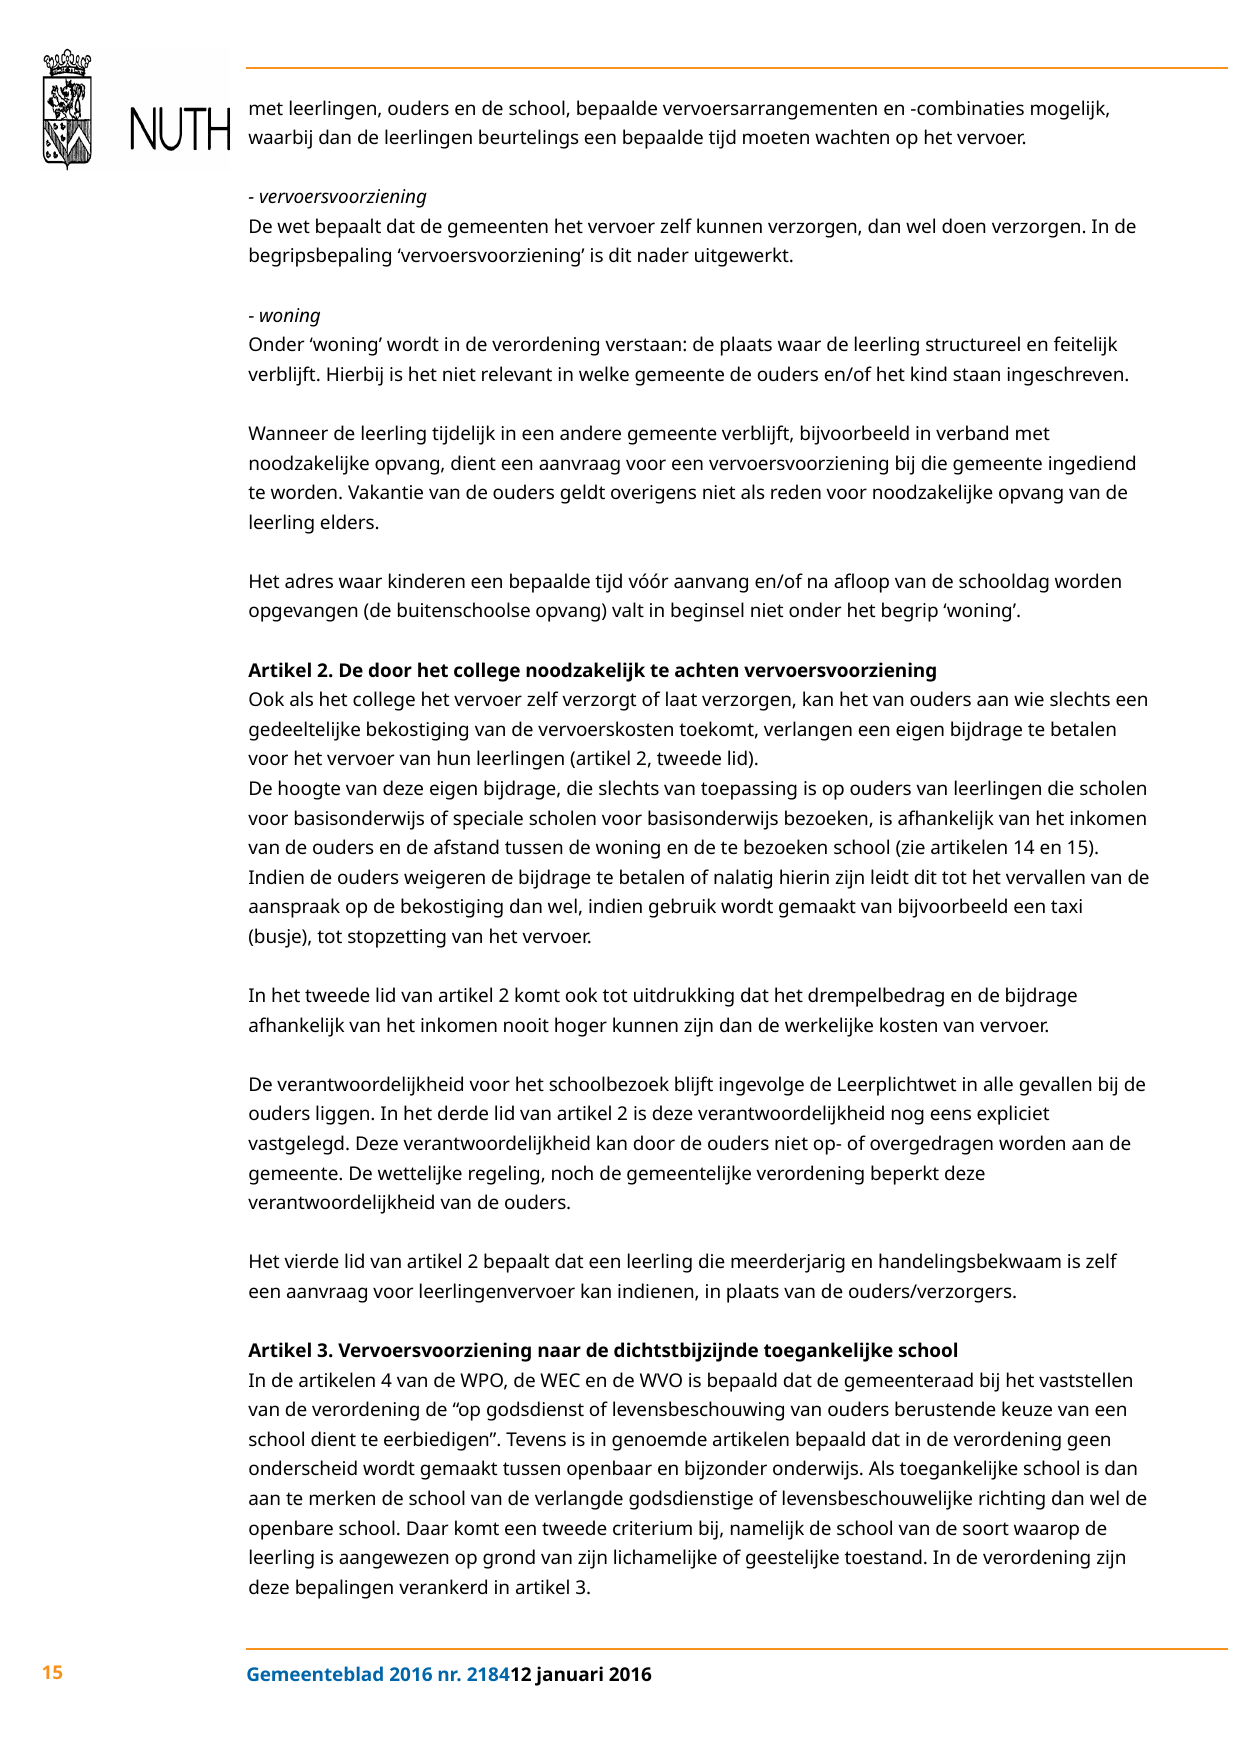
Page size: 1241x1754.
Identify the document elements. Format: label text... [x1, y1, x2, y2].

picture [41, 47, 231, 172]
text Wanneer de leerling tijdelijk in een andere gemeente verblijft, bijvoorbeeld in verband met noodzakelijke opvang, dient een aanvraag voor een vervoersvoorziening bij die gemeente ingediend te worden. Vakantie van de ouders geldt overigens niet als reden voor noodzakelijke opvang van de leerling elders. [248, 420, 1152, 535]
text In het tweede lid van artikel 2 komt ook tot uitdrukking dat het drempelbedrag en de bijdrage afhankelijk van het inkomen nooit hoger kunnen zijn dan de werkelijke kosten van vervoer. [248, 982, 1152, 1038]
text Het vierde lid van artikel 2 bepaalt dat een leerling die meerderjarig en handelingsbekwaam is zelf een aanvraag voor leerlingenvervoer kan indienen, in plaats van de ouders/verzorgers. [248, 1248, 1152, 1304]
text - vervoersvoorziening [248, 183, 1152, 209]
text Artikel 2. De door het college noodzakelijk te achten vervoersvoorziening [248, 657, 1152, 683]
text De verantwoordelijkheid voor het schoolbezoek blijft ingevolge de Leerplichtwet in alle gevallen bij de ouders liggen. In het derde lid van artikel 2 is deze verantwoordelijkheid nog eens expliciet vastgelegd. Deze verantwoordelijkheid kan door de ouders niet op- of overgedragen worden aan de gemeente. De wettelijke regeling, noch de gemeentelijke verordening beperkt deze verantwoordelijkheid van de ouders. [248, 1071, 1152, 1215]
text In de artikelen 4 van de WPO, de WEC en de WVO is bepaald dat de gemeenteraad bij het vaststellen van de verordening de “op godsdienst of levensbeschouwing van ouders berustende keuze van een school dient te eerbiedigen”. Tevens is in genoemde artikelen bepaald dat in de verordening geen onderscheid wordt gemaakt tussen openbaar en bijzonder onderwijs. Als toegankelijke school is dan aan te merken de school van de verlangde godsdienstige of levensbeschouwelijke richting dan wel de openbare school. Daar komt een tweede criterium bij, namelijk de school van de soort waarop de leerling is aangewezen op grond van zijn lichamelijke of geestelijke toestand. In de verordening zijn deze bepalingen verankerd in artikel 3. [248, 1367, 1152, 1600]
text - woning [248, 302, 1152, 328]
text met leerlingen, ouders en de school, bepaalde vervoersarrangementen en -combinaties mogelijk, waarbij dan de leerlingen beurtelings een bepaalde tijd moeten wachten op het vervoer. [248, 95, 1152, 150]
text Het adres waar kinderen een bepaalde tijd vóór aanvang en/of na afloop van de schooldag worden opgevangen (de buitenschoolse opvang) valt in beginsel niet onder het begrip ‘woning’. [248, 568, 1152, 623]
text De wet bepaalt dat de gemeenten het vervoer zelf kunnen verzorgen, dan wel doen verzorgen. In de begripsbepaling ‘vervoersvoorziening’ is dit nader uitgewerkt. [248, 213, 1152, 268]
text Artikel 3. Vervoersvoorziening naar de dichtstbijzijnde toegankelijke school [248, 1337, 1152, 1363]
text Ook als het college het vervoer zelf verzorgt of laat verzorgen, kan het van ouders aan wie slechts een gedeeltelijke bekostiging van de vervoerskosten toekomt, verlangen een eigen bijdrage te betalen voor het vervoer van hun leerlingen (artikel 2, tweede lid). [248, 686, 1152, 771]
text De hoogte van deze eigen bijdrage, die slechts van toepassing is op ouders van leerlingen die scholen voor basisonderwijs of speciale scholen voor basisonderwijs bezoeken, is afhankelijk van het inkomen van de ouders en de afstand tussen de woning en de te bezoeken school (zie artikelen 14 en 15). Indien de ouders weigeren de bijdrage te betalen of nalatig hierin zijn leidt dit tot het vervallen van de aanspraak op de bekostiging dan wel, indien gebruik wordt gemaakt van bijvoorbeeld een taxi (busje), tot stopzetting van het vervoer. [248, 775, 1152, 949]
text Onder ‘woning’ wordt in de verordening verstaan: de plaats waar de leerling structureel en feitelijk verblijft. Hierbij is het niet relevant in welke gemeente de ouders en/of het kind staan ingeschreven. [248, 331, 1152, 387]
